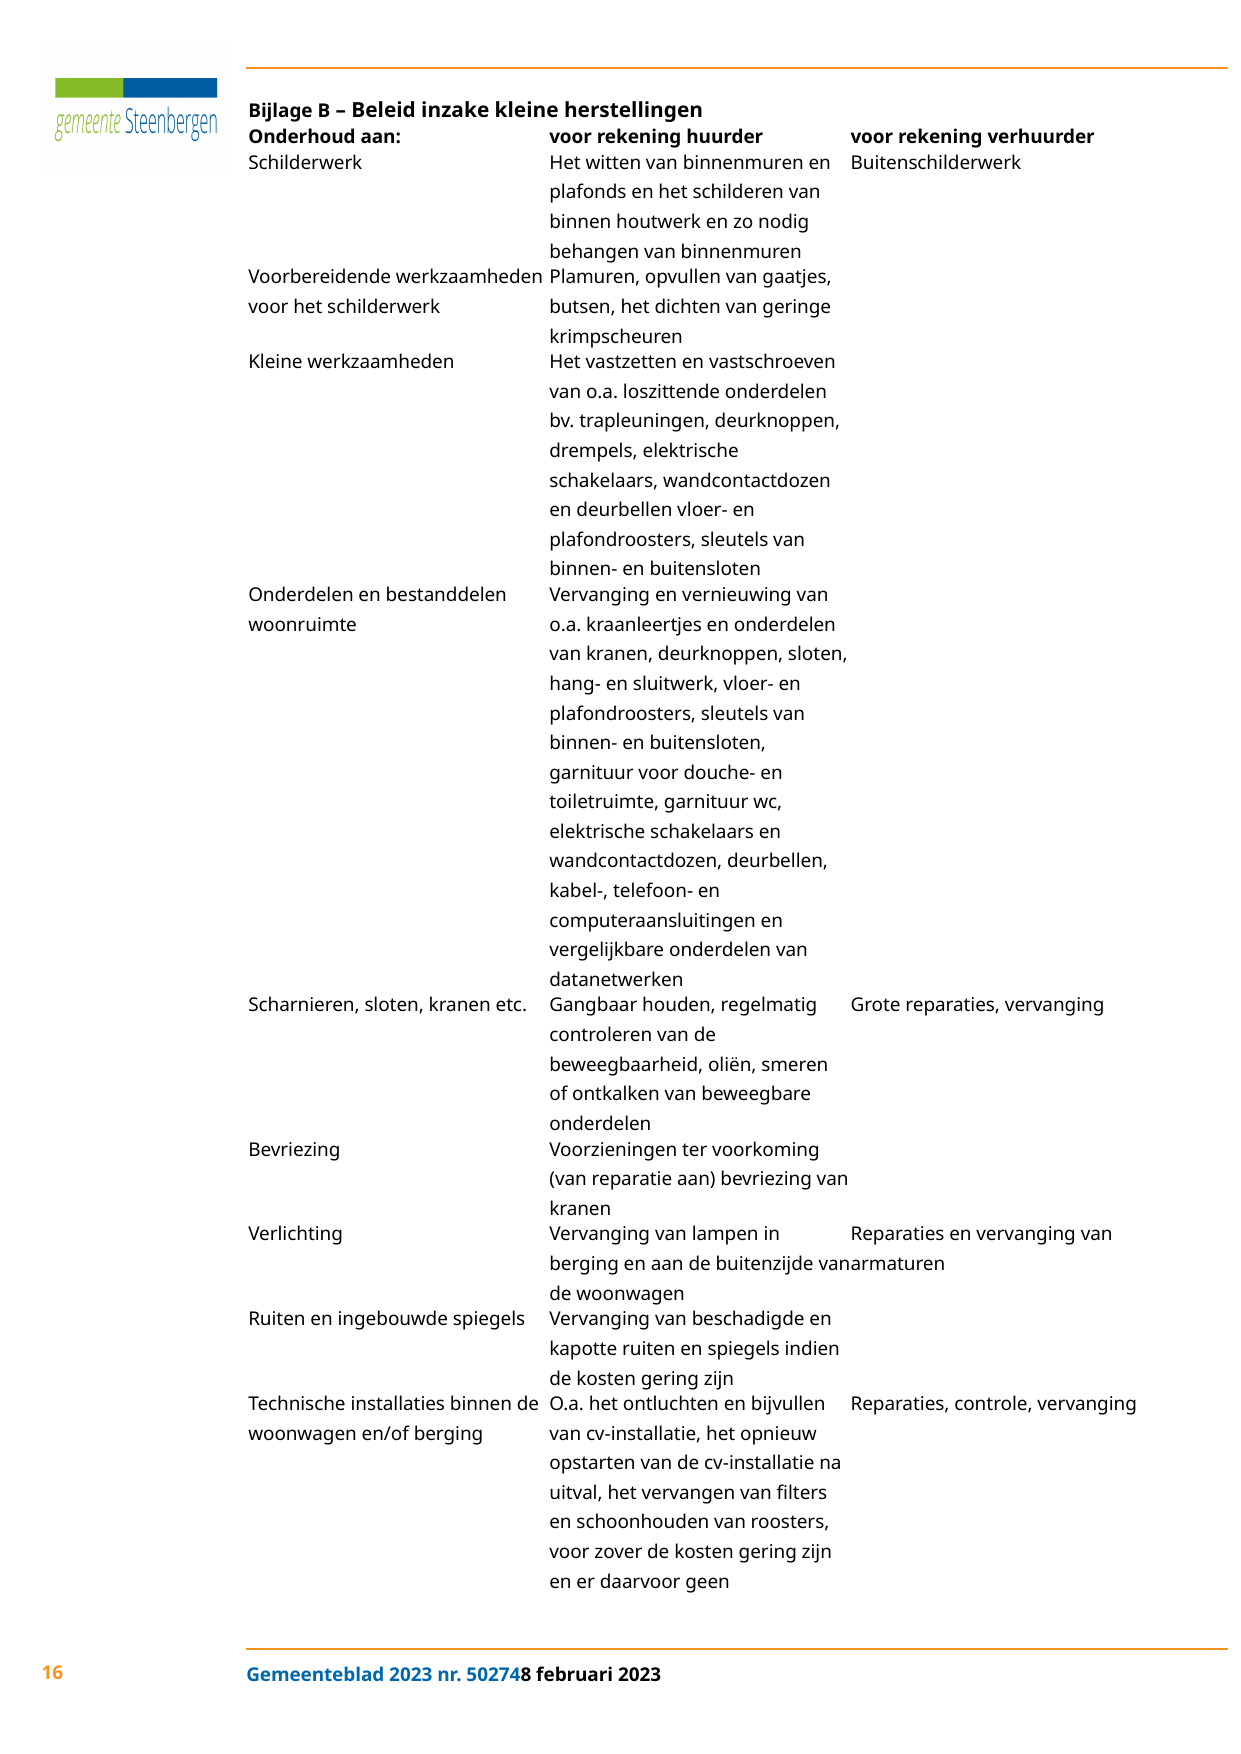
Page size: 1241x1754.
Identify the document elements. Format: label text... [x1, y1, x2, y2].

table_cell Reparaties en vervanging van armaturen [850, 1221, 1152, 1306]
table_cell Onderdelen en bestanddelen woonruimte [248, 581, 549, 992]
table_cell Plamuren, opvullen van gaatjes, butsen, het dichten van geringe krimpscheuren [549, 264, 850, 348]
table_cell Vervanging en vernieuwing van o.a. kraanleertjes en onderdelen van kranen, deurknoppen, sloten, hang- en sluitwerk, vloer- en plafondroosters, sleutels van binnen- en buitensloten, garnituur voor douche- en toiletruimte, garnituur wc, elektrische schakelaars en wandcontactdozen, deurbellen, kabel-, telefoon- en computeraansluitingen en vergelijkbare onderdelen van datanetwerken [549, 581, 850, 992]
table_cell Schilderwerk [248, 149, 549, 264]
table_cell Vervanging van beschadigde en kapotte ruiten en spiegels indien de kosten gering zijn [549, 1306, 850, 1390]
table_cell Bevriezing [248, 1136, 549, 1221]
table_cell Het vastzetten en vastschroeven van o.a. loszittende onderdelen bv. trapleuningen, deurknoppen, drempels, elektrische schakelaars, wandcontactdozen en deurbellen vloer- en plafondroosters, sleutels van binnen- en buitensloten [549, 349, 850, 581]
table_cell Voorbereidende werkzaamheden voor het schilderwerk [248, 264, 549, 348]
table_header voor rekening huurder [549, 124, 850, 149]
table_header Onderhoud aan: [248, 124, 549, 149]
table_cell [850, 581, 1152, 992]
table_cell Scharnieren, sloten, kranen etc. [248, 992, 549, 1136]
table_cell Gangbaar houden, regelmatig controleren van de beweegbaarheid, oliën, smeren of ontkalken van beweegbare onderdelen [549, 992, 850, 1136]
table_cell [850, 349, 1152, 581]
table_cell [850, 1136, 1152, 1221]
picture [41, 47, 231, 172]
table_cell Grote reparaties, vervanging [850, 992, 1152, 1136]
table_cell Ruiten en ingebouwde spiegels [248, 1306, 549, 1390]
table_cell Technische installaties binnen de woonwagen en/of berging [248, 1390, 549, 1594]
table_cell Kleine werkzaamheden [248, 349, 549, 581]
table_cell Buitenschilderwerk [850, 149, 1152, 264]
table_cell Reparaties, controle, vervanging [850, 1390, 1152, 1594]
table_cell Voorzieningen ter voorkoming (van reparatie aan) bevriezing van kranen [549, 1136, 850, 1221]
table_header voor rekening verhuurder [850, 124, 1152, 149]
table_cell [850, 264, 1152, 348]
text Bijlage B – Beleid inzake kleine herstellingen [248, 95, 1152, 123]
table_cell Vervanging van lampen in berging en aan de buitenzijde van de woonwagen [549, 1221, 850, 1306]
table_cell Het witten van binnenmuren en plafonds en het schilderen van binnen houtwerk en zo nodig behangen van binnenmuren [549, 149, 850, 264]
table_cell [850, 1306, 1152, 1390]
table_cell Verlichting [248, 1221, 549, 1306]
table_cell O.a. het ontluchten en bijvullen van cv-installatie, het opnieuw opstarten van de cv-installatie na uitval, het vervangen van filters en schoonhouden van roosters, voor zover de kosten gering zijn en er daarvoor geen [549, 1390, 850, 1594]
